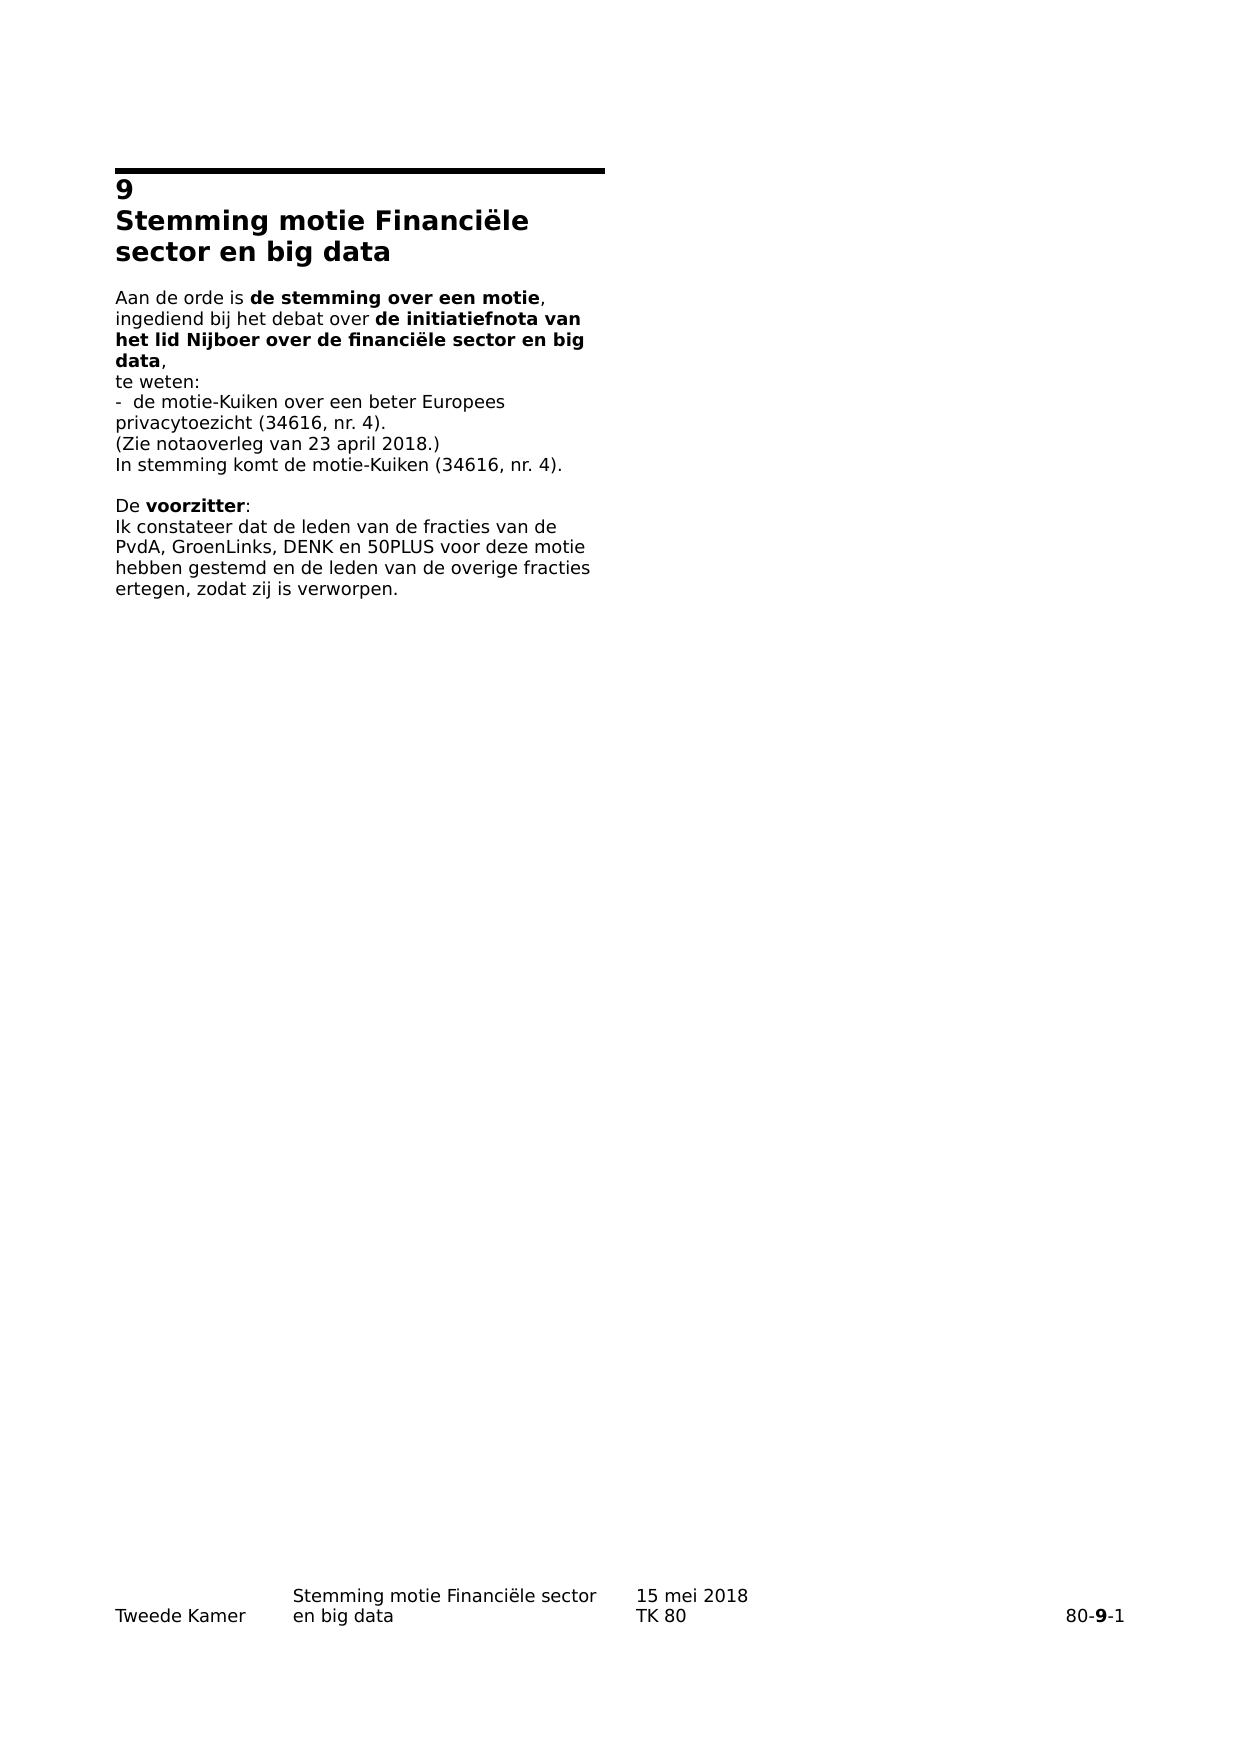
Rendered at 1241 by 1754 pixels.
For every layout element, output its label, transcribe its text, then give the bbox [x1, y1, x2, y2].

text te weten: [115, 371, 605, 392]
text De voorzitter: [115, 496, 605, 516]
title 9 Stemming motie Financiële sector en big data [115, 174, 605, 268]
text Aan de orde is de stemming over een motie, ingediend bij het debat over de initiatiefnota van het lid Nijboer over de financiële sector en big data, [115, 288, 605, 371]
text Ik constateer dat de leden van de fracties van de PvdA, GroenLinks, DENK en 50PLUS voor deze motie hebben gestemd en de leden van de overige fracties ertegen, zodat zij is verworpen. [115, 516, 605, 600]
text (Zie notaoverleg van 23 april 2018.) [115, 434, 605, 455]
text In stemming komt de motie-Kuiken (34616, nr. 4). [115, 455, 605, 476]
list de motie-Kuiken over een beter Europees privacytoezicht (34616, nr. 4). [115, 392, 605, 434]
